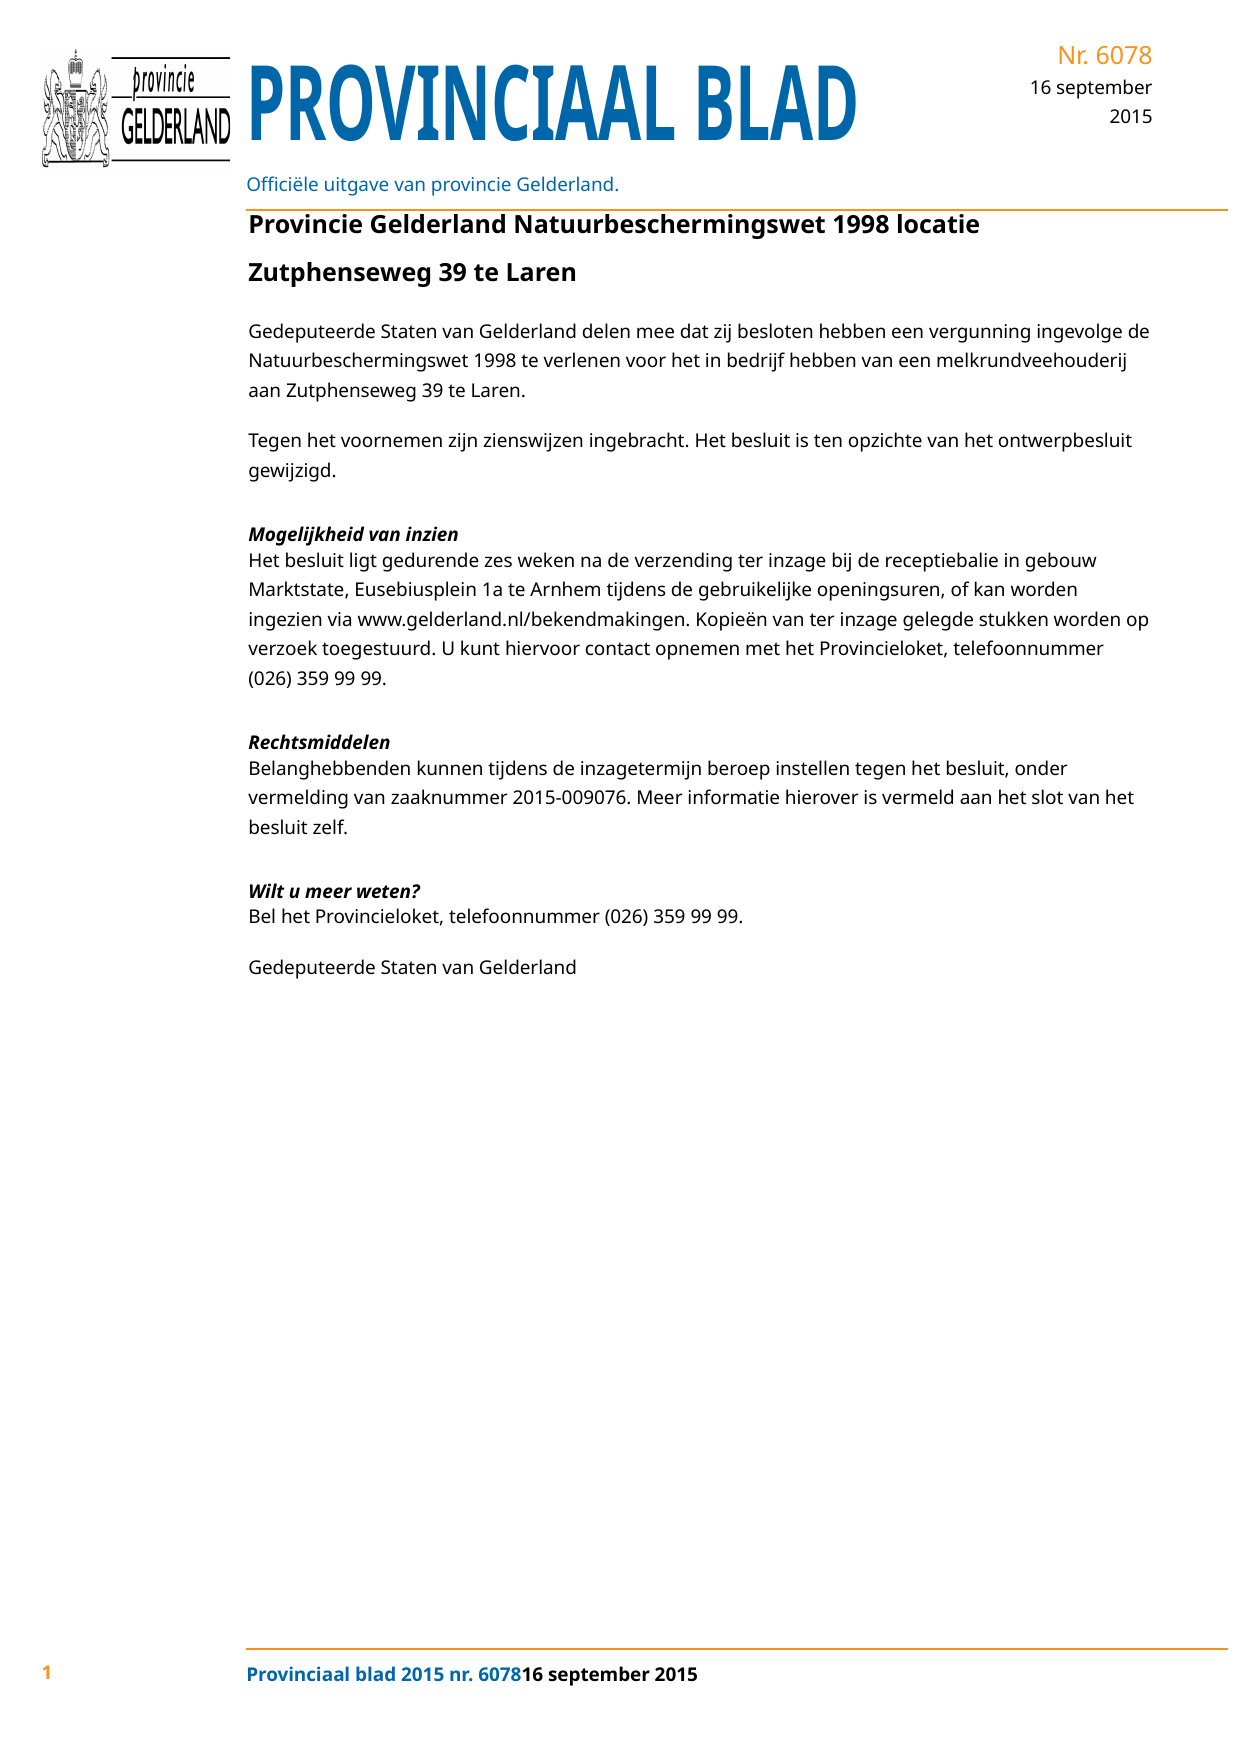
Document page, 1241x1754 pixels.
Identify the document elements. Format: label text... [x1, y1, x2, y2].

text Tegen het voornemen zijn zienswijzen ingebracht. Het besluit is ten opzichte van het ontwerpbesluit gewijzigd. [248, 427, 1152, 483]
text Gedeputeerde Staten van Gelderland delen mee dat zij besloten hebben een vergunning ingevolge de Natuurbeschermingswet 1998 te verlenen voor het in bedrijf hebben van een melkrundveehouderij aan Zutphenseweg 39 te Laren. [248, 318, 1152, 403]
picture [41, 47, 231, 172]
text Provincie Gelderland Natuurbeschermingswet 1998 locatie Zutphenseweg 39 te Laren [248, 211, 1152, 288]
text Rechtsmiddelen [248, 729, 1152, 755]
text Gedeputeerde Staten van Gelderland [248, 954, 1152, 980]
text Belanghebbenden kunnen tijdens de inzagetermijn beroep instellen tegen het besluit, onder vermelding van zaaknummer 2015-009076. Meer informatie hierover is vermeld aan het slot van het besluit zelf. [248, 755, 1152, 840]
text Mogelijkheid van inzien [248, 521, 1152, 547]
text Wilt u meer weten? [248, 878, 1152, 904]
text Bel het Provincieloket, telefoonnummer (026) 359 99 99. [248, 904, 1152, 929]
text Het besluit ligt gedurende zes weken na de verzending ter inzage bij de receptiebalie in gebouw Marktstate, Eusebiusplein 1a te Arnhem tijdens de gebruikelijke openingsuren, of kan worden ingezien via www.gelderland.nl/bekendmakingen. Kopieën van ter inzage gelegde stukken worden op verzoek toegestuurd. U kunt hiervoor contact opnemen met het Provincieloket, telefoonnummer (026) 359 99 99. [248, 547, 1152, 691]
